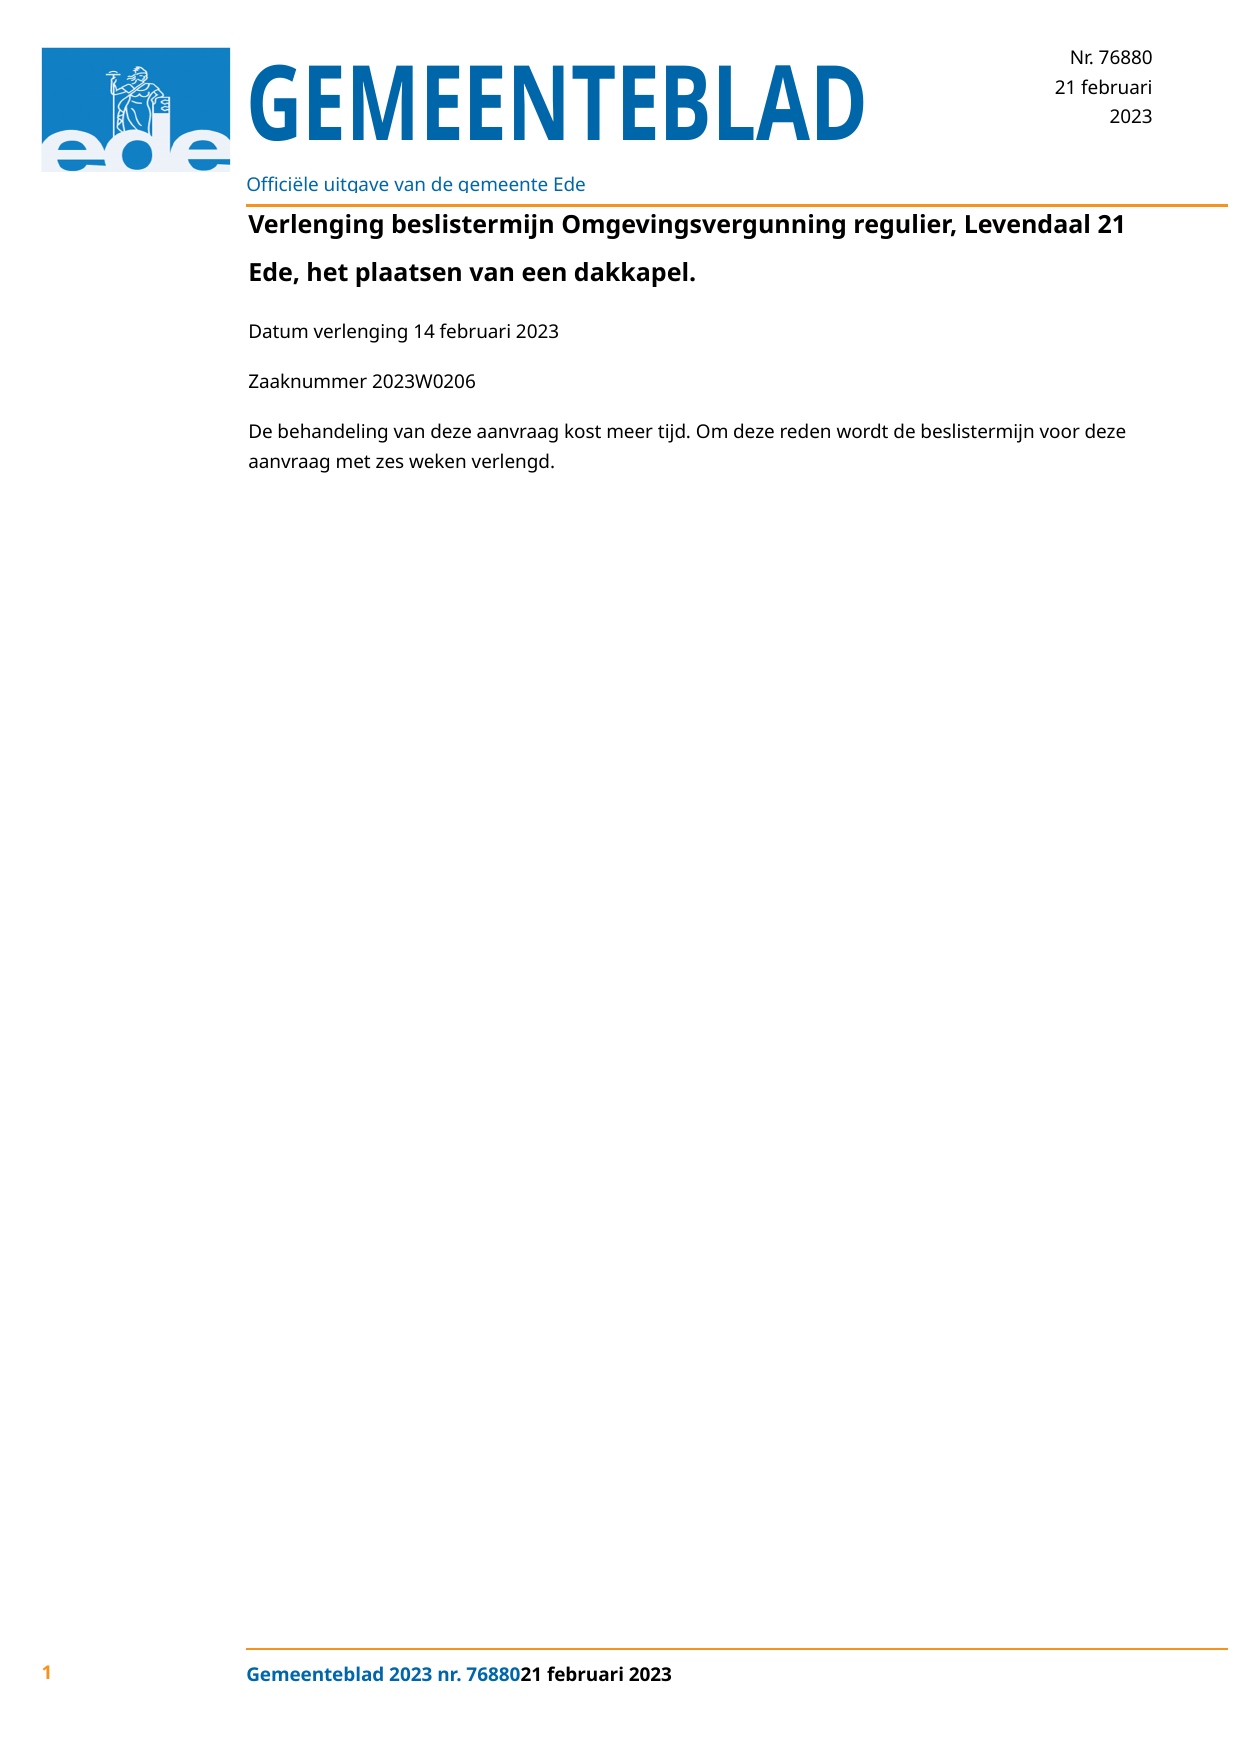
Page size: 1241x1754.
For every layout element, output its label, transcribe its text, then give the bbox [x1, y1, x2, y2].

text Verlenging beslistermijn Omgevingsvergunning regulier, Levendaal 21 Ede, het plaatsen van een dakkapel. [248, 207, 1152, 288]
text Zaaknummer 2023W0206 [248, 368, 1152, 394]
text Datum verlenging 14 februari 2023 [248, 318, 1152, 344]
text De behandeling van deze aanvraag kost meer tijd. Om deze reden wordt de beslistermijn voor deze aanvraag met zes weken verlengd. [248, 419, 1152, 474]
picture [41, 47, 231, 172]
